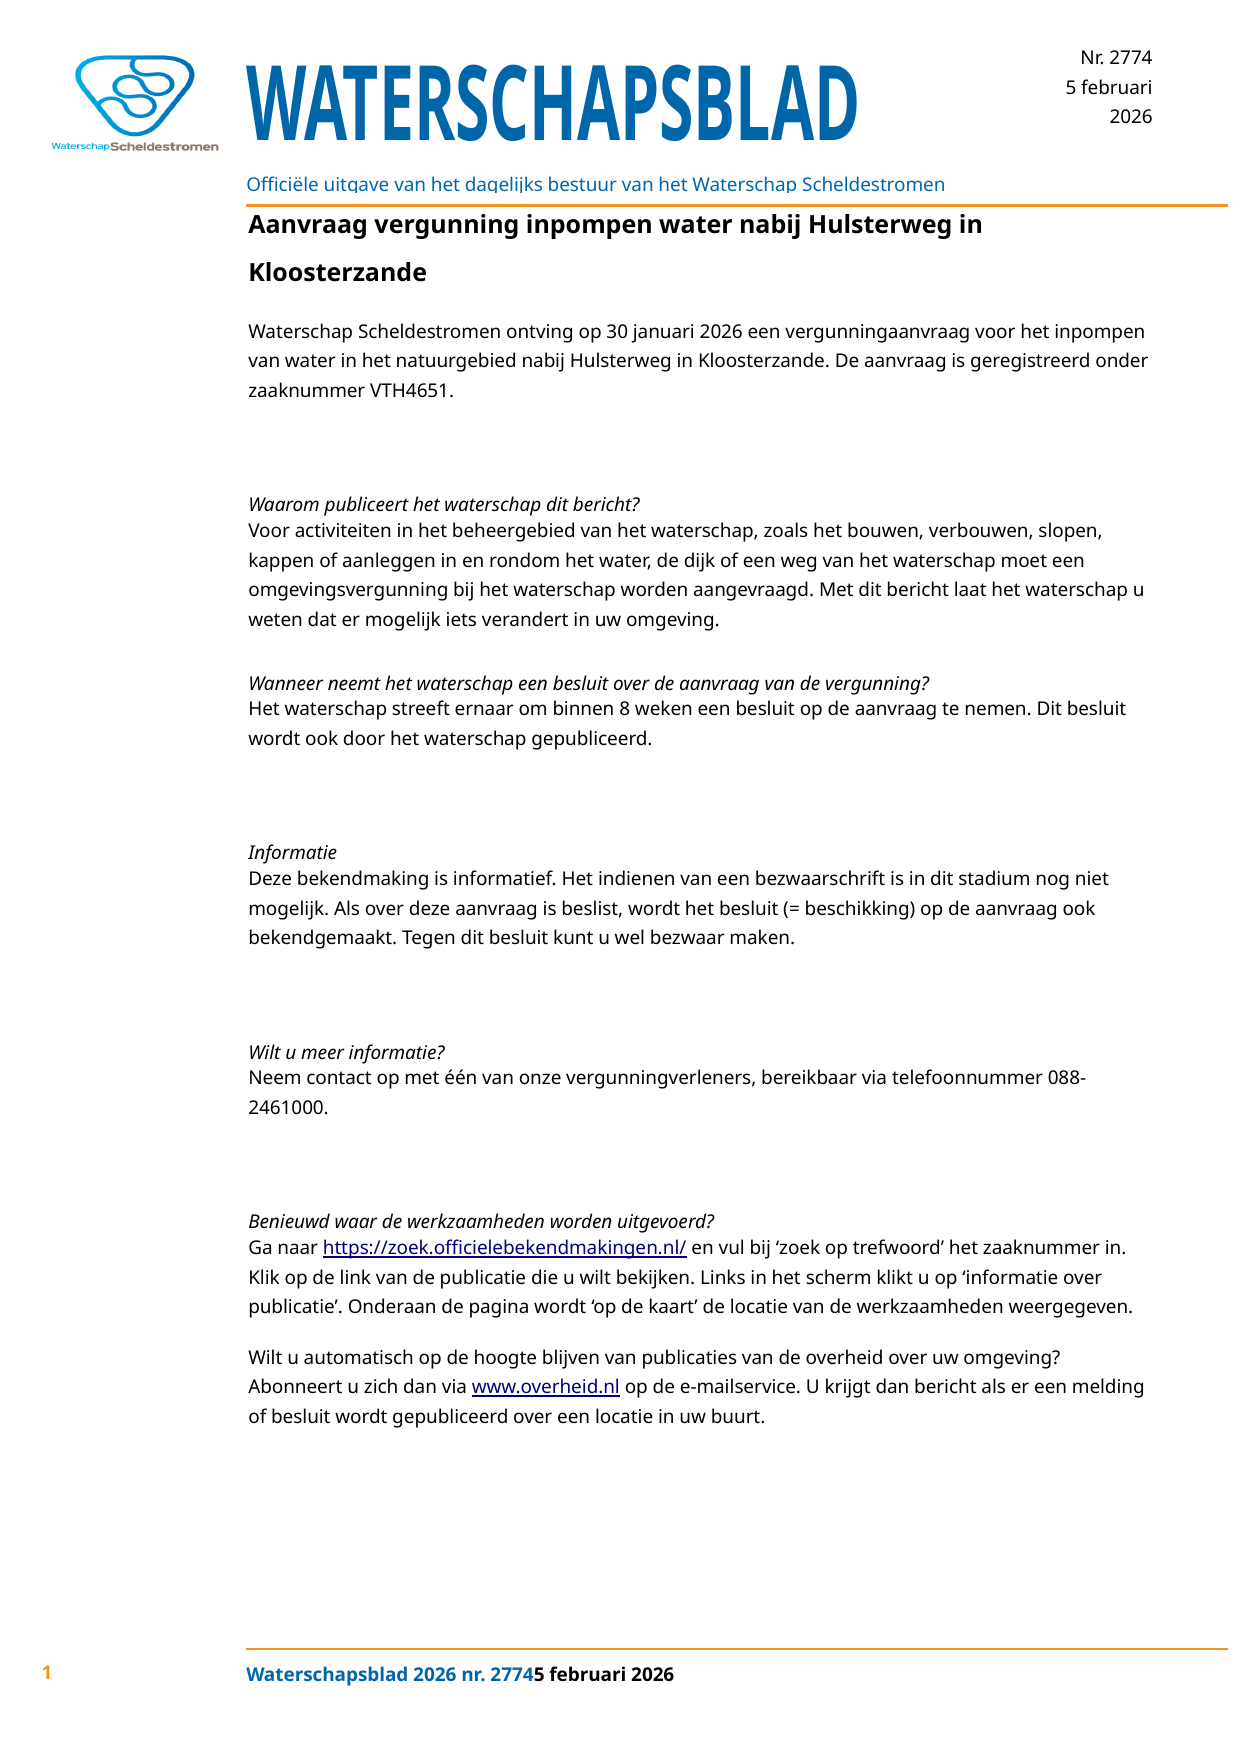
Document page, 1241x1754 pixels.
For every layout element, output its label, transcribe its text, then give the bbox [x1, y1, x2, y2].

text Waarom publiceert het waterschap dit bericht? [248, 491, 1152, 517]
text Deze bekendmaking is informatief. Het indienen van een bezwaarschrift is in dit stadium nog niet mogelijk. Als over deze aanvraag is beslist, wordt het besluit (= beschikking) op de aanvraag ook bekendgemaakt. Tegen dit besluit kunt u wel bezwaar maken. [248, 865, 1152, 950]
text Voor activiteiten in het beheergebied van het waterschap, zoals het bouwen, verbouwen, slopen, kappen of aanleggen in en rondom het water, de dijk of een weg van het waterschap moet een omgevingsvergunning bij het waterschap worden aangevraagd. Met dit bericht laat het waterschap u weten dat er mogelijk iets verandert in uw omgeving. [248, 517, 1152, 632]
text Aanvraag vergunning inpompen water nabij Hulsterweg in Kloosterzande [248, 207, 1152, 288]
text Waterschap Scheldestromen ontving op 30 januari 2026 een vergunningaanvraag voor het inpompen van water in het natuurgebied nabij Hulsterweg in Kloosterzande. De aanvraag is geregistreerd onder zaaknummer VTH4651. [248, 318, 1152, 403]
text Benieuwd waar de werkzaamheden worden uitgevoerd? [248, 1208, 1152, 1234]
text Ga naar https://zoek.officielebekendmakingen.nl/ en vul bij ‘zoek op trefwoord’ het zaaknummer in. Klik op de link van de publicatie die u wilt bekijken. Links in het scherm klikt u op ‘informatie over publicatie’. Onderaan de pagina wordt ‘op de kaart’ de locatie van de werkzaamheden weergegeven. [248, 1234, 1152, 1319]
text Wanneer neemt het waterschap een besluit over de aanvraag van de vergunning? [248, 670, 1152, 696]
text Het waterschap streeft ernaar om binnen 8 weken een besluit op de aanvraag te nemen. Dit besluit wordt ook door het waterschap gepubliceerd. [248, 696, 1152, 751]
text Wilt u meer informatie? [248, 1039, 1152, 1064]
text Informatie [248, 839, 1152, 865]
picture [41, 47, 231, 172]
text Wilt u automatisch op de hoogte blijven van publicaties van de overheid over uw omgeving? Abonneert u zich dan via www.overheid.nl op de e-mailservice. U krijgt dan bericht als er een melding of besluit wordt gepubliceerd over een locatie in uw buurt. [248, 1344, 1152, 1429]
text Neem contact op met één van onze vergunningverleners, bereikbaar via telefoonnummer 088-2461000. [248, 1064, 1152, 1120]
